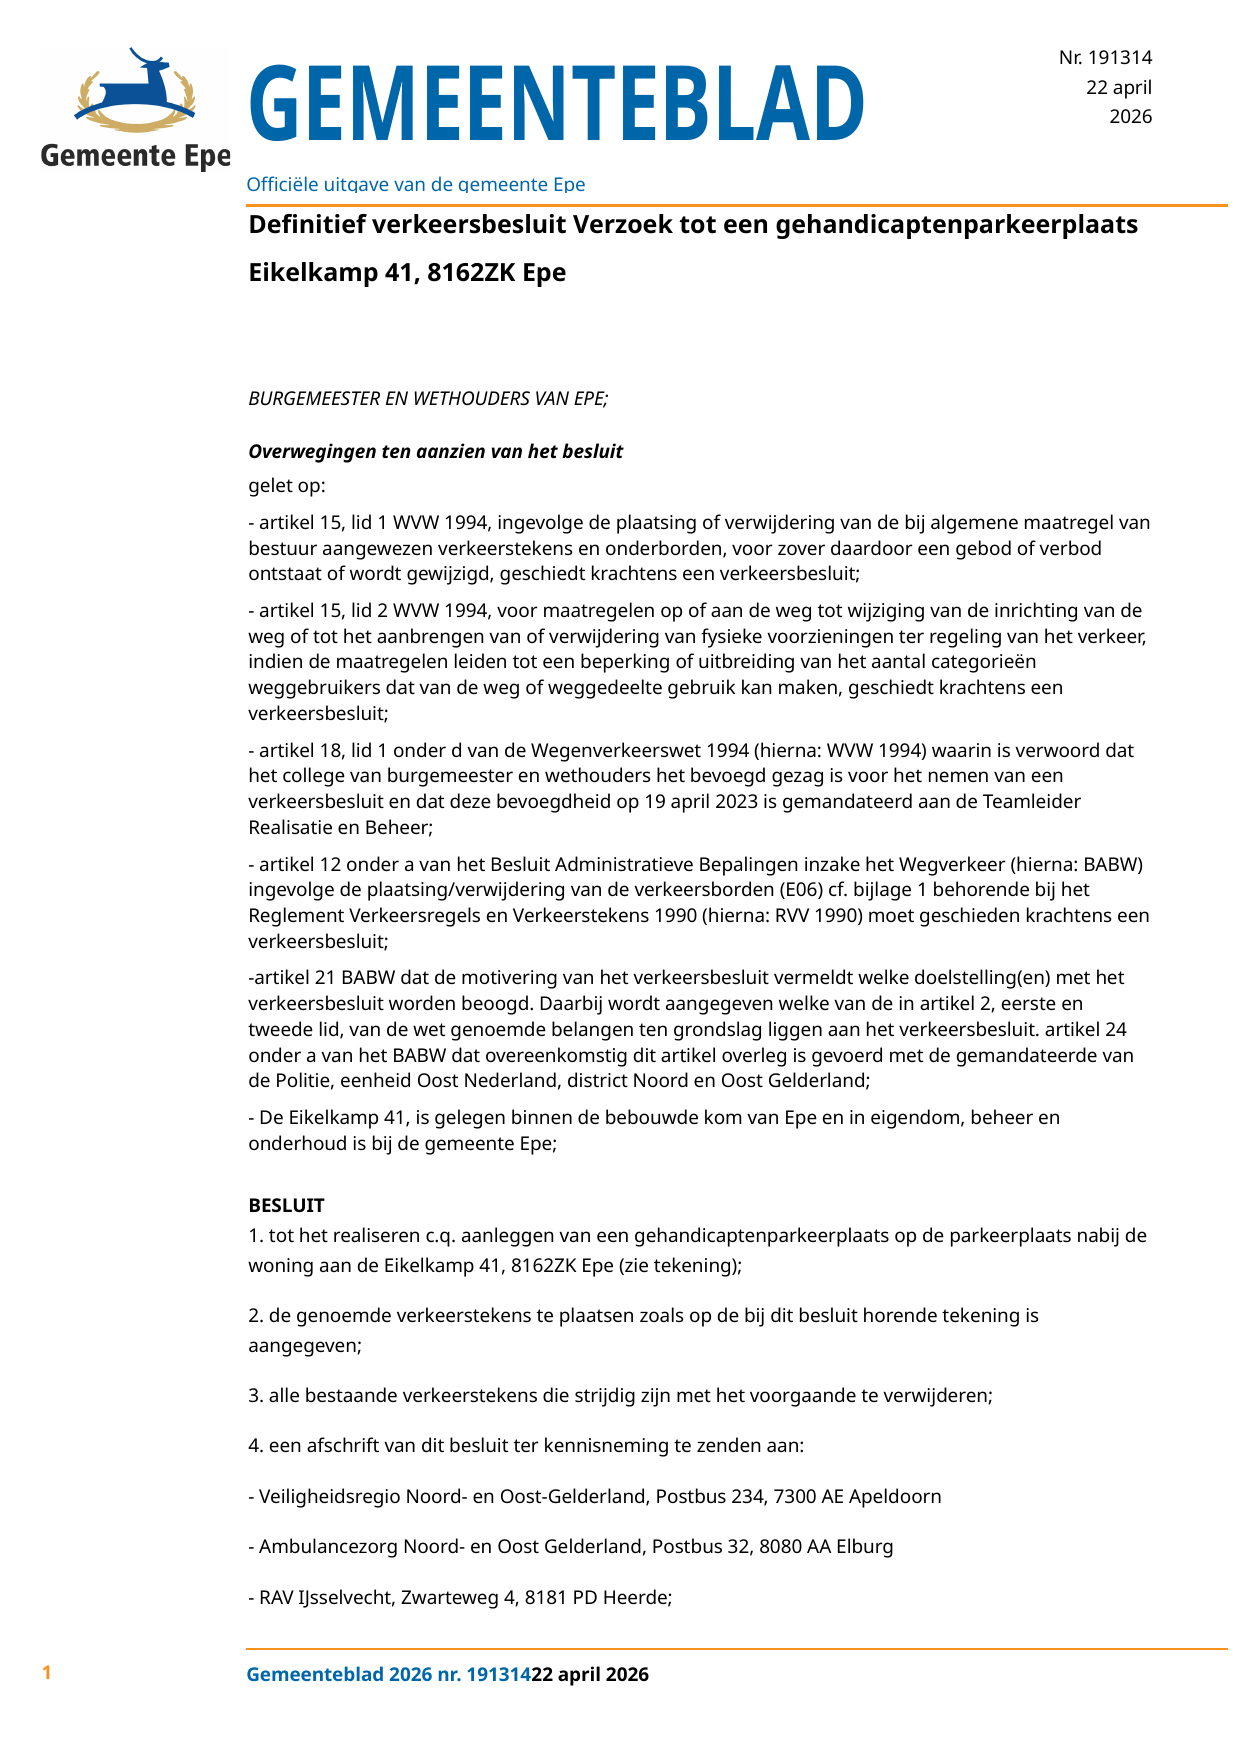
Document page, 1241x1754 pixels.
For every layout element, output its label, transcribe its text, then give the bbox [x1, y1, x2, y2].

text - artikel 15, lid 1 WVW 1994, ingevolge de plaatsing of verwijdering van de bij algemene maatregel van bestuur aangewezen verkeerstekens en onderborden, voor zover daardoor een gebod of verbod ontstaat of wordt gewijzigd, geschiedt krachtens een verkeersbesluit; [248, 509, 1152, 586]
text 1. tot het realiseren c.q. aanleggen van een gehandicaptenparkeerplaats op de parkeerplaats nabij de woning aan de Eikelkamp 41, 8162ZK Epe (zie tekening); [248, 1222, 1152, 1277]
text - RAV IJsselvecht, Zwarteweg 4, 8181 PD Heerde; [248, 1584, 1152, 1609]
text -artikel 21 BABW dat de motivering van het verkeersbesluit vermeldt welke doelstelling(en) met het verkeersbesluit worden beoogd. Daarbij wordt aangegeven welke van de in artikel 2, eerste en tweede lid, van de wet genoemde belangen ten grondslag liggen aan het verkeersbesluit. artikel 24 onder a van het BABW dat overeenkomstig dit artikel overleg is gevoerd met de gemandateerde van de Politie, eenheid Oost Nederland, district Noord en Oost Gelderland; [248, 964, 1152, 1093]
text 2. de genoemde verkeerstekens te plaatsen zoals op de bij dit besluit horende tekening is aangegeven; [248, 1302, 1152, 1357]
text BESLUIT [248, 1193, 1152, 1218]
text gelet op: [248, 472, 1152, 498]
text BURGEMEESTER EN WETHOUDERS VAN EPE; [248, 386, 1152, 411]
text - artikel 15, lid 2 WVW 1994, voor maatregelen op of aan de weg tot wijziging van de inrichting van de weg of tot het aanbrengen van of verwijdering van fysieke voorzieningen ter regeling van het verkeer, indien de maatregelen leiden tot een beperking of uitbreiding van het aantal categorieën weggebruikers dat van de weg of weggedeelte gebruik kan maken, geschiedt krachtens een verkeersbesluit; [248, 597, 1152, 726]
picture [41, 47, 231, 172]
text Overwegingen ten aanzien van het besluit [248, 438, 1152, 464]
text 3. alle bestaande verkeerstekens die strijdig zijn met het voorgaande te verwijderen; [248, 1382, 1152, 1408]
text - Veiligheidsregio Noord- en Oost-Gelderland, Postbus 234, 7300 AE Apeldoorn [248, 1483, 1152, 1509]
text - artikel 18, lid 1 onder d van de Wegenverkeerswet 1994 (hierna: WVW 1994) waarin is verwoord dat het college van burgemeester en wethouders het bevoegd gezag is voor het nemen van een verkeersbesluit en dat deze bevoegdheid op 19 april 2023 is gemandateerd aan de Teamleider Realisatie en Beheer; [248, 737, 1152, 840]
text - De Eikelkamp 41, is gelegen binnen de bebouwde kom van Epe en in eigendom, beheer en onderhoud is bij de gemeente Epe; [248, 1104, 1152, 1156]
text - Ambulancezorg Noord- en Oost Gelderland, Postbus 32, 8080 AA Elburg [248, 1533, 1152, 1559]
text - artikel 12 onder a van het Besluit Administratieve Bepalingen inzake het Wegverkeer (hierna: BABW) ingevolge de plaatsing/verwijdering van de verkeersborden (E06) cf. bijlage 1 behorende bij het Reglement Verkeersregels en Verkeerstekens 1990 (hierna: RVV 1990) moet geschieden krachtens een verkeersbesluit; [248, 851, 1152, 954]
text 4. een afschrift van dit besluit ter kennisneming te zenden aan: [248, 1433, 1152, 1458]
text Definitief verkeersbesluit Verzoek tot een gehandicaptenparkeerplaats Eikelkamp 41, 8162ZK Epe [248, 207, 1152, 288]
